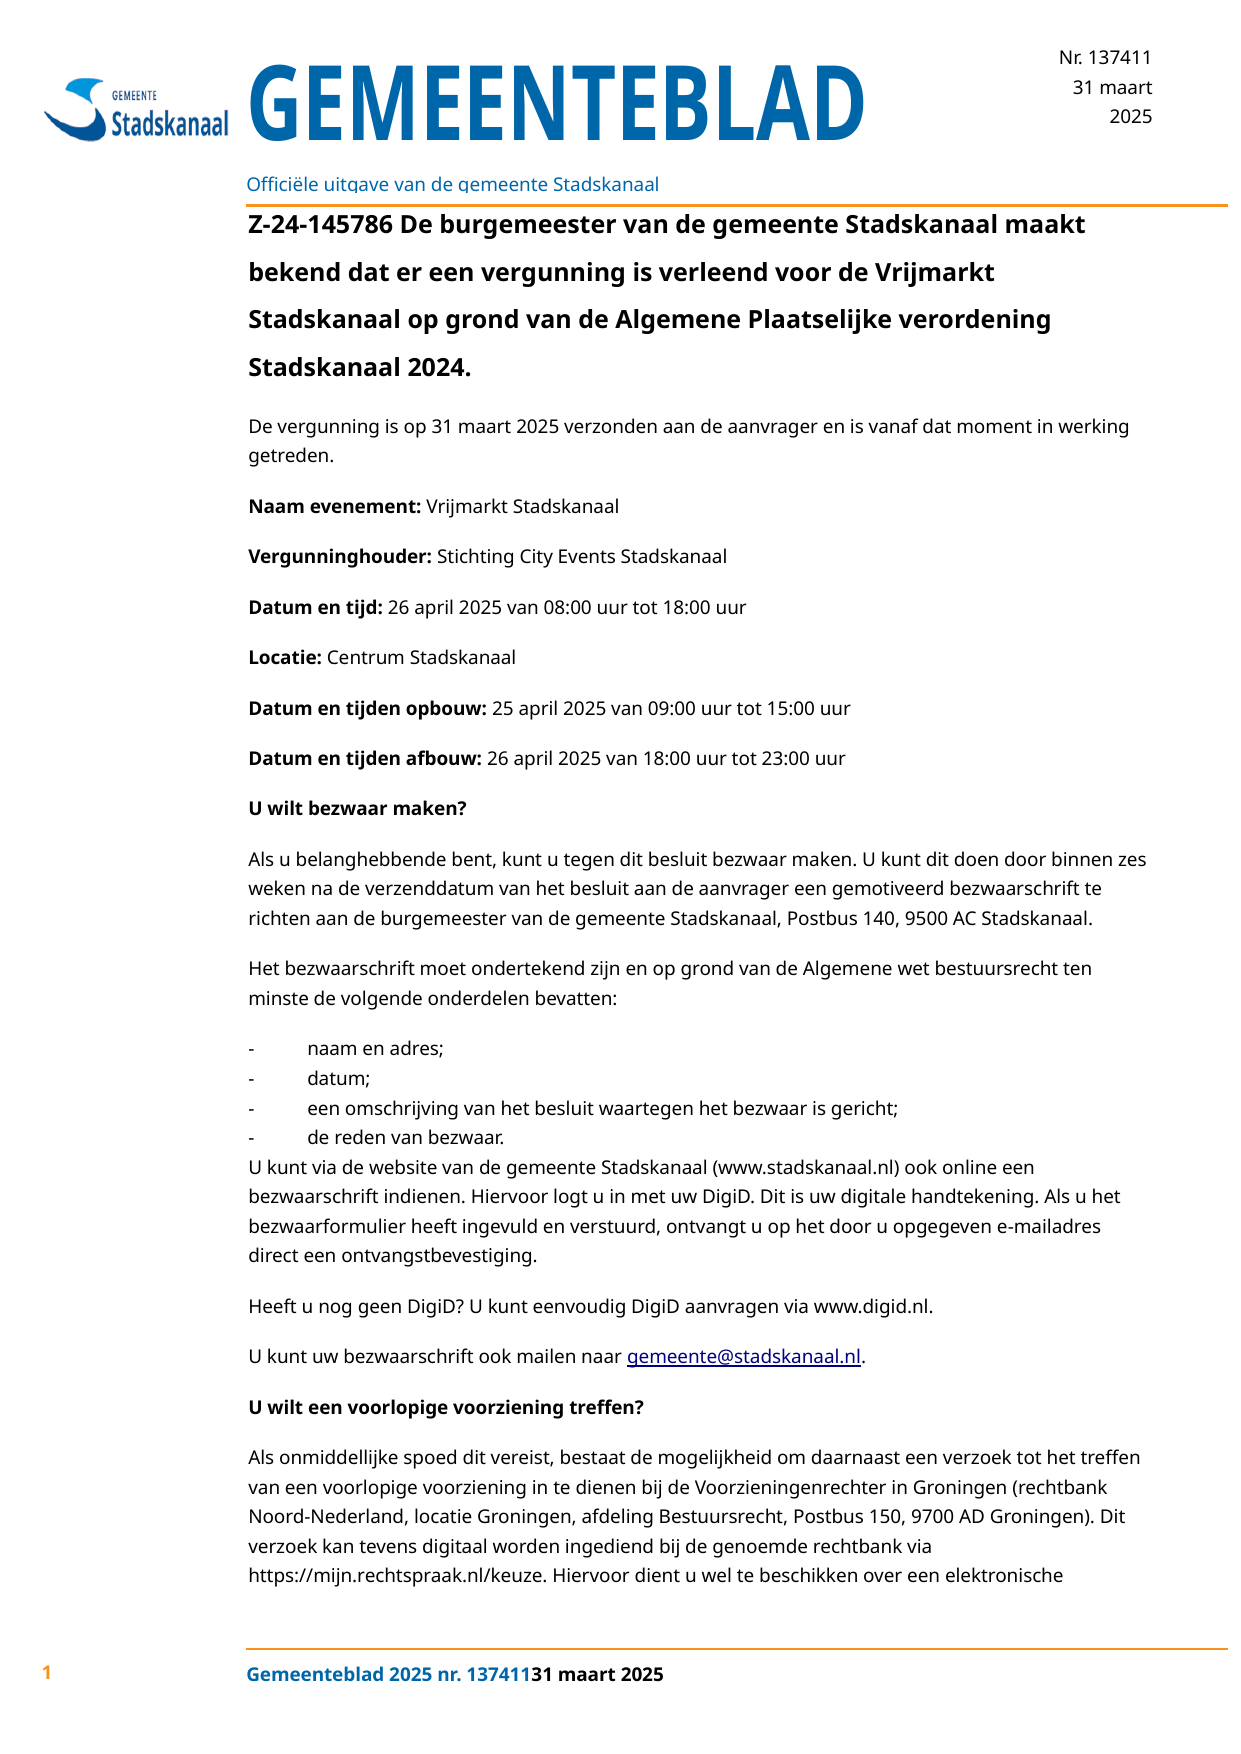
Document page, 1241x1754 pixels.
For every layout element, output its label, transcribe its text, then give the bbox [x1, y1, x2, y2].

list datum; [248, 1065, 1152, 1091]
list naam en adres; [248, 1036, 1152, 1061]
text Locatie: Centrum Stadskanaal [248, 644, 1152, 670]
text Datum en tijden afbouw: 26 april 2025 van 18:00 uur tot 23:00 uur [248, 745, 1152, 771]
text Als u belanghebbende bent, kunt u tegen dit besluit bezwaar maken. U kunt dit doen door binnen zes weken na de verzenddatum van het besluit aan de aanvrager een gemotiveerd bezwaarschrift te richten aan de burgemeester van de gemeente Stadskanaal, Postbus 140, 9500 AC Stadskanaal. [248, 846, 1152, 931]
text U wilt bezwaar maken? [248, 796, 1152, 821]
list de reden van bezwaar. [248, 1124, 1152, 1150]
text Datum en tijd: 26 april 2025 van 08:00 uur tot 18:00 uur [248, 594, 1152, 620]
text U wilt een voorlopige voorziening treffen? [248, 1394, 1152, 1420]
list een omschrijving van het besluit waartegen het bezwaar is gericht; [248, 1095, 1152, 1121]
text Datum en tijden opbouw: 25 april 2025 van 09:00 uur tot 15:00 uur [248, 695, 1152, 721]
text Heeft u nog geen DigiD? U kunt eenvoudig DigiD aanvragen via www.digid.nl. [248, 1293, 1152, 1319]
text Z-24-145786 De burgemeester van de gemeente Stadskanaal maakt bekend dat er een vergunning is verleend voor de Vrijmarkt Stadskanaal op grond van de Algemene Plaatselijke verordening Stadskanaal 2024. [248, 207, 1152, 384]
text U kunt via de website van de gemeente Stadskanaal (www.stadskanaal.nl) ook online een bezwaarschrift indienen. Hiervoor logt u in met uw DigiD. Dit is uw digitale handtekening. Als u het bezwaarformulier heeft ingevuld en verstuurd, ontvangt u op het door u opgegeven e‑mailadres direct een ontvangstbevestiging. [248, 1154, 1152, 1268]
text De vergunning is op 31 maart 2025 verzonden aan de aanvrager en is vanaf dat moment in werking getreden. [248, 413, 1152, 468]
text Naam evenement: Vrijmarkt Stadskanaal [248, 493, 1152, 519]
text Als onmiddellijke spoed dit vereist, bestaat de mogelijkheid om daarnaast een verzoek tot het treffen van een voorlopige voorziening in te dienen bij de Voorzieningenrechter in Groningen (rechtbank Noord-Nederland, locatie Groningen, afdeling Bestuursrecht, Postbus 150, 9700 AD Groningen). Dit verzoek kan tevens digitaal worden ingediend bij de genoemde rechtbank via https://mijn.rechtspraak.nl/keuze. Hiervoor dient u wel te beschikken over een elektronische [248, 1444, 1152, 1588]
text Vergunninghouder: Stichting City Events Stadskanaal [248, 543, 1152, 569]
text Het bezwaarschrift moet ondertekend zijn en op grond van de Algemene wet bestuursrecht ten minste de volgende onderdelen bevatten: [248, 956, 1152, 1011]
picture [41, 47, 231, 172]
text U kunt uw bezwaarschrift ook mailen naar gemeente@stadskanaal.nl. [248, 1343, 1152, 1369]
